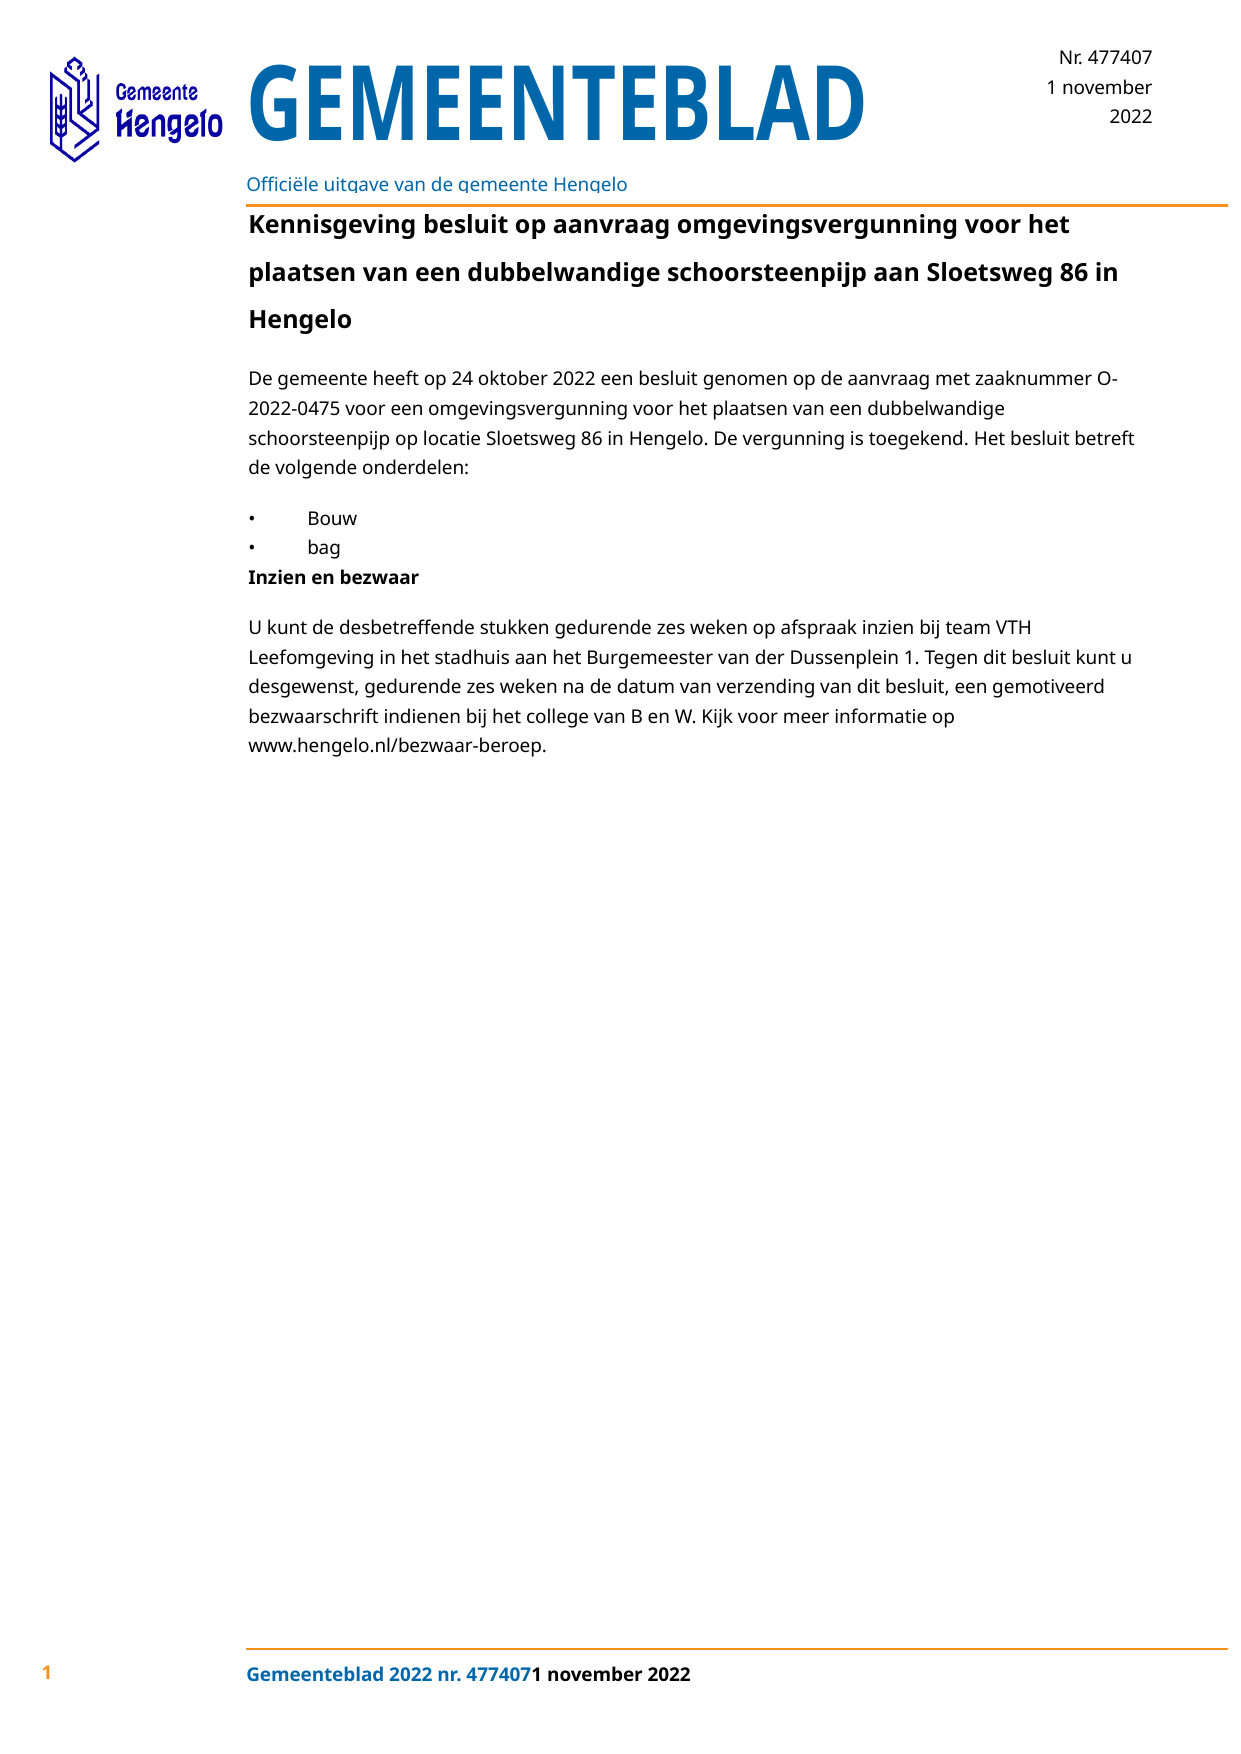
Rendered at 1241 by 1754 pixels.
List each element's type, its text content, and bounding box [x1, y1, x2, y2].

text De gemeente heeft op 24 oktober 2022 een besluit genomen op de aanvraag met zaaknummer O-2022-0475 voor een omgevingsvergunning voor het plaatsen van een dubbelwandige schoorsteenpijp op locatie Sloetsweg 86 in Hengelo. De vergunning is toegekend. Het besluit betreft de volgende onderdelen: [248, 366, 1152, 480]
text U kunt de desbetreffende stukken gedurende zes weken op afspraak inzien bij team VTH Leefomgeving in het stadhuis aan het Burgemeester van der Dussenplein 1. Tegen dit besluit kunt u desgewenst, gedurende zes weken na de datum van verzending van dit besluit, een gemotiveerd bezwaarschrift indienen bij het college van B en W. Kijk voor meer informatie op www.hengelo.nl/bezwaar-beroep. [248, 614, 1152, 758]
list bag [248, 534, 1152, 560]
picture [41, 47, 231, 172]
text Inzien en bezwaar [248, 564, 1152, 589]
text Kennisgeving besluit op aanvraag omgevingsvergunning voor het plaatsen van een dubbelwandige schoorsteenpijp aan Sloetsweg 86 in Hengelo [248, 207, 1152, 336]
list Bouw [248, 505, 1152, 530]
